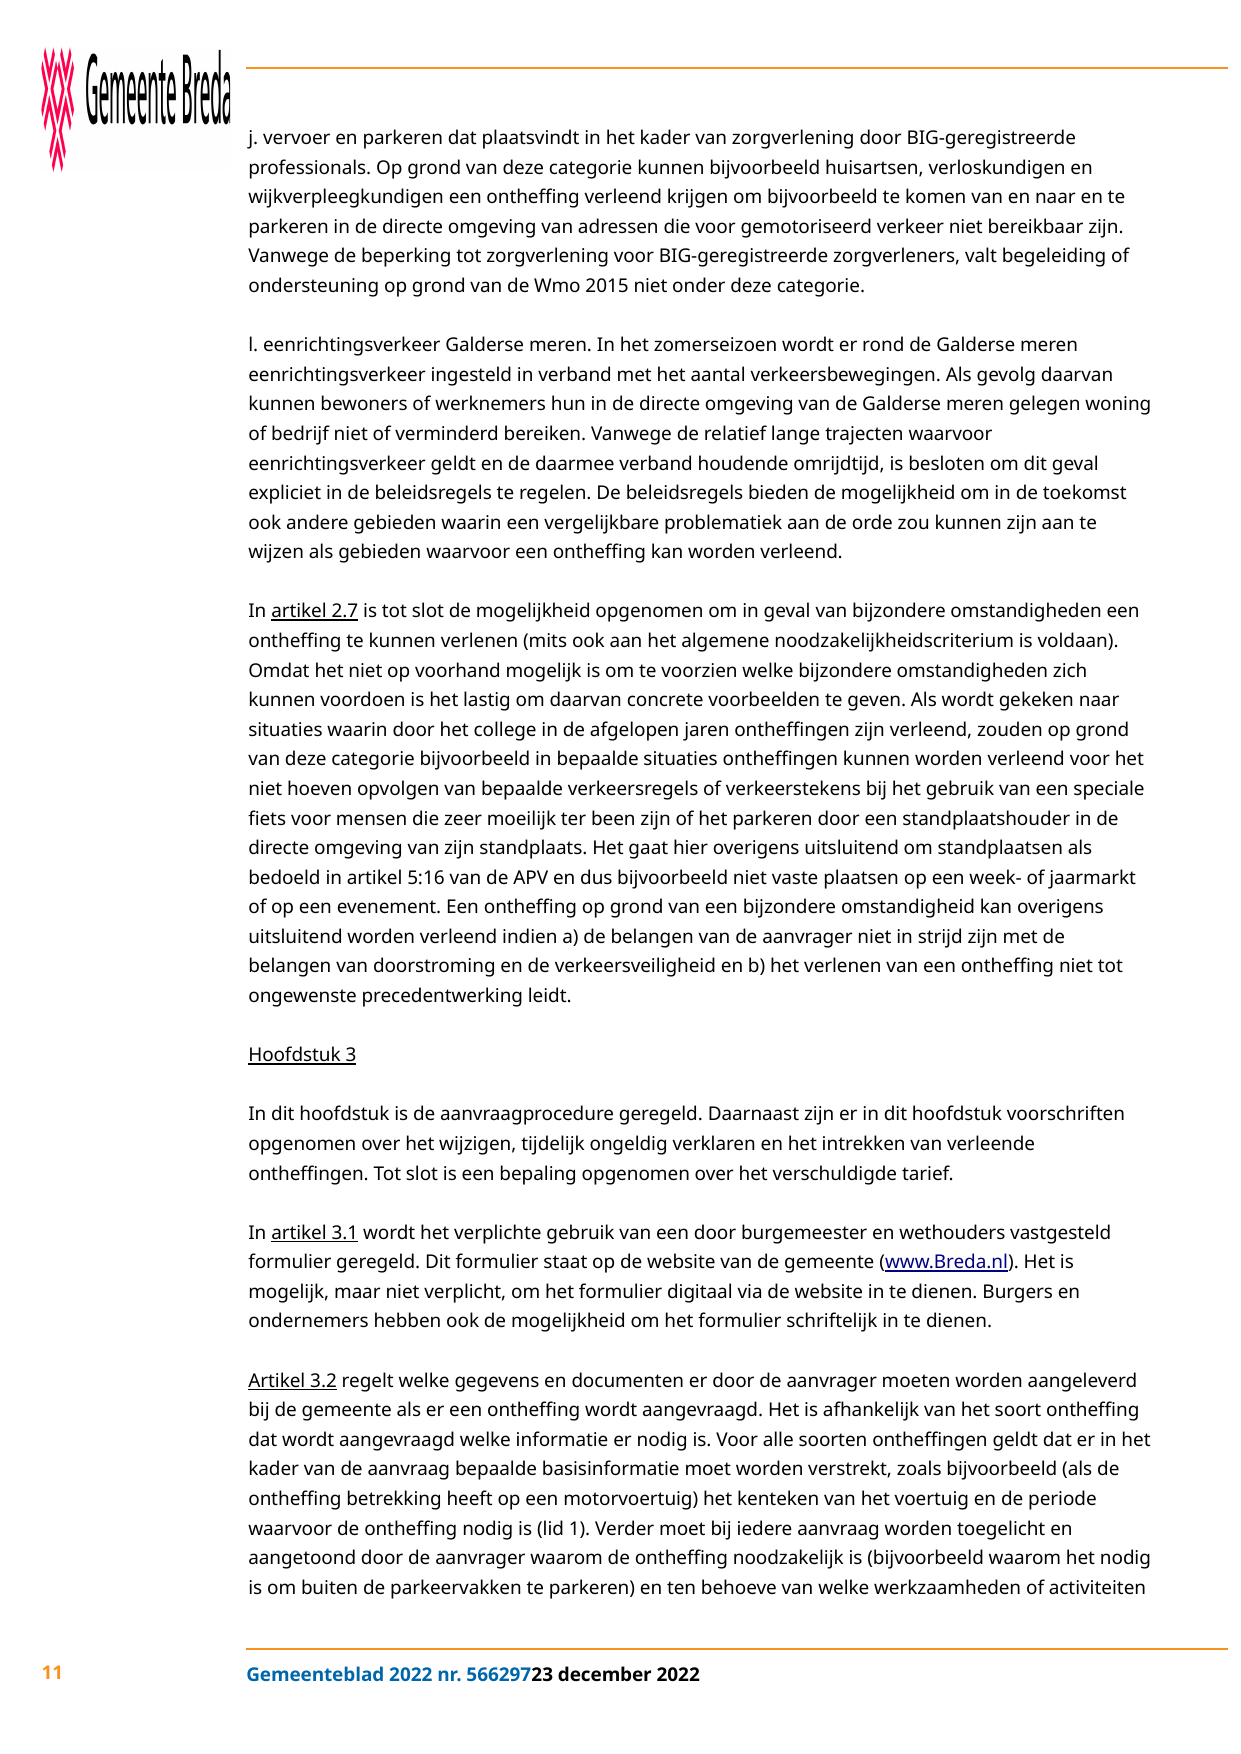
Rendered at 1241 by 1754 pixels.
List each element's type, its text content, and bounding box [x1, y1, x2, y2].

text Artikel 3.2 regelt welke gegevens en documenten er door de aanvrager moeten worden aangeleverd bij de gemeente als er een ontheffing wordt aangevraagd. Het is afhankelijk van het soort ontheffing dat wordt aangevraagd welke informatie er nodig is. Voor alle soorten ontheffingen geldt dat er in het kader van de aanvraag bepaalde basisinformatie moet worden verstrekt, zoals bijvoorbeeld (als de ontheffing betrekking heeft op een motorvoertuig) het kenteken van het voertuig en de periode waarvoor de ontheffing nodig is (lid 1). Verder moet bij iedere aanvraag worden toegelicht en aangetoond door de aanvrager waarom de ontheffing noodzakelijk is (bijvoorbeeld waarom het nodig is om buiten de parkeervakken te parkeren) en ten behoeve van welke werkzaamheden of activiteiten [248, 1367, 1152, 1600]
text In artikel 2.7 is tot slot de mogelijkheid opgenomen om in geval van bijzondere omstandigheden een ontheffing te kunnen verlenen (mits ook aan het algemene noodzakelijkheidscriterium is voldaan). Omdat het niet op voorhand mogelijk is om te voorzien welke bijzondere omstandigheden zich kunnen voordoen is het lastig om daarvan concrete voorbeelden te geven. Als wordt gekeken naar situaties waarin door het college in de afgelopen jaren ontheffingen zijn verleend, zouden op grond van deze categorie bijvoorbeeld in bepaalde situaties ontheffingen kunnen worden verleend voor het niet hoeven opvolgen van bepaalde verkeersregels of verkeerstekens bij het gebruik van een speciale fiets voor mensen die zeer moeilijk ter been zijn of het parkeren door een standplaatshouder in de directe omgeving van zijn standplaats. Het gaat hier overigens uitsluitend om standplaatsen als bedoeld in artikel 5:16 van de APV en dus bijvoorbeeld niet vaste plaatsen op een week- of jaarmarkt of op een evenement. Een ontheffing op grond van een bijzondere omstandigheid kan overigens uitsluitend worden verleend indien a) de belangen van de aanvrager niet in strijd zijn met de belangen van doorstroming en de verkeersveiligheid en b) het verlenen van een ontheffing niet tot ongewenste precedentwerking leidt. [248, 598, 1152, 1008]
text In artikel 3.1 wordt het verplichte gebruik van een door burgemeester en wethouders vastgesteld formulier geregeld. Dit formulier staat op de website van de gemeente (www.Breda.nl). Het is mogelijk, maar niet verplicht, om het formulier digitaal via de website in te dienen. Burgers en ondernemers hebben ook de mogelijkheid om het formulier schriftelijk in te dienen. [248, 1219, 1152, 1333]
text l. eenrichtingsverkeer Galderse meren. In het zomerseizoen wordt er rond de Galderse meren eenrichtingsverkeer ingesteld in verband met het aantal verkeersbewegingen. Als gevolg daarvan kunnen bewoners of werknemers hun in de directe omgeving van de Galderse meren gelegen woning of bedrijf niet of verminderd bereiken. Vanwege de relatief lange trajecten waarvoor eenrichtingsverkeer geldt en de daarmee verband houdende omrijdtijd, is besloten om dit geval expliciet in de beleidsregels te regelen. De beleidsregels bieden de mogelijkheid om in de toekomst ook andere gebieden waarin een vergelijkbare problematiek aan de orde zou kunnen zijn aan te wijzen als gebieden waarvoor een ontheffing kan worden verleend. [248, 331, 1152, 564]
picture [41, 47, 231, 172]
text Hoofdstuk 3 [248, 1041, 1152, 1067]
text j. vervoer en parkeren dat plaatsvindt in het kader van zorgverlening door BIG-geregistreerde professionals. Op grond van deze categorie kunnen bijvoorbeeld huisartsen, verloskundigen en wijkverpleegkundigen een ontheffing verleend krijgen om bijvoorbeeld te komen van en naar en te parkeren in de directe omgeving van adressen die voor gemotoriseerd verkeer niet bereikbaar zijn. Vanwege de beperking tot zorgverlening voor BIG-geregistreerde zorgverleners, valt begeleiding of ondersteuning op grond van de Wmo 2015 niet onder deze categorie. [248, 124, 1152, 298]
text In dit hoofdstuk is de aanvraagprocedure geregeld. Daarnaast zijn er in dit hoofdstuk voorschriften opgenomen over het wijzigen, tijdelijk ongeldig verklaren en het intrekken van verleende ontheffingen. Tot slot is een bepaling opgenomen over het verschuldigde tarief. [248, 1101, 1152, 1186]
